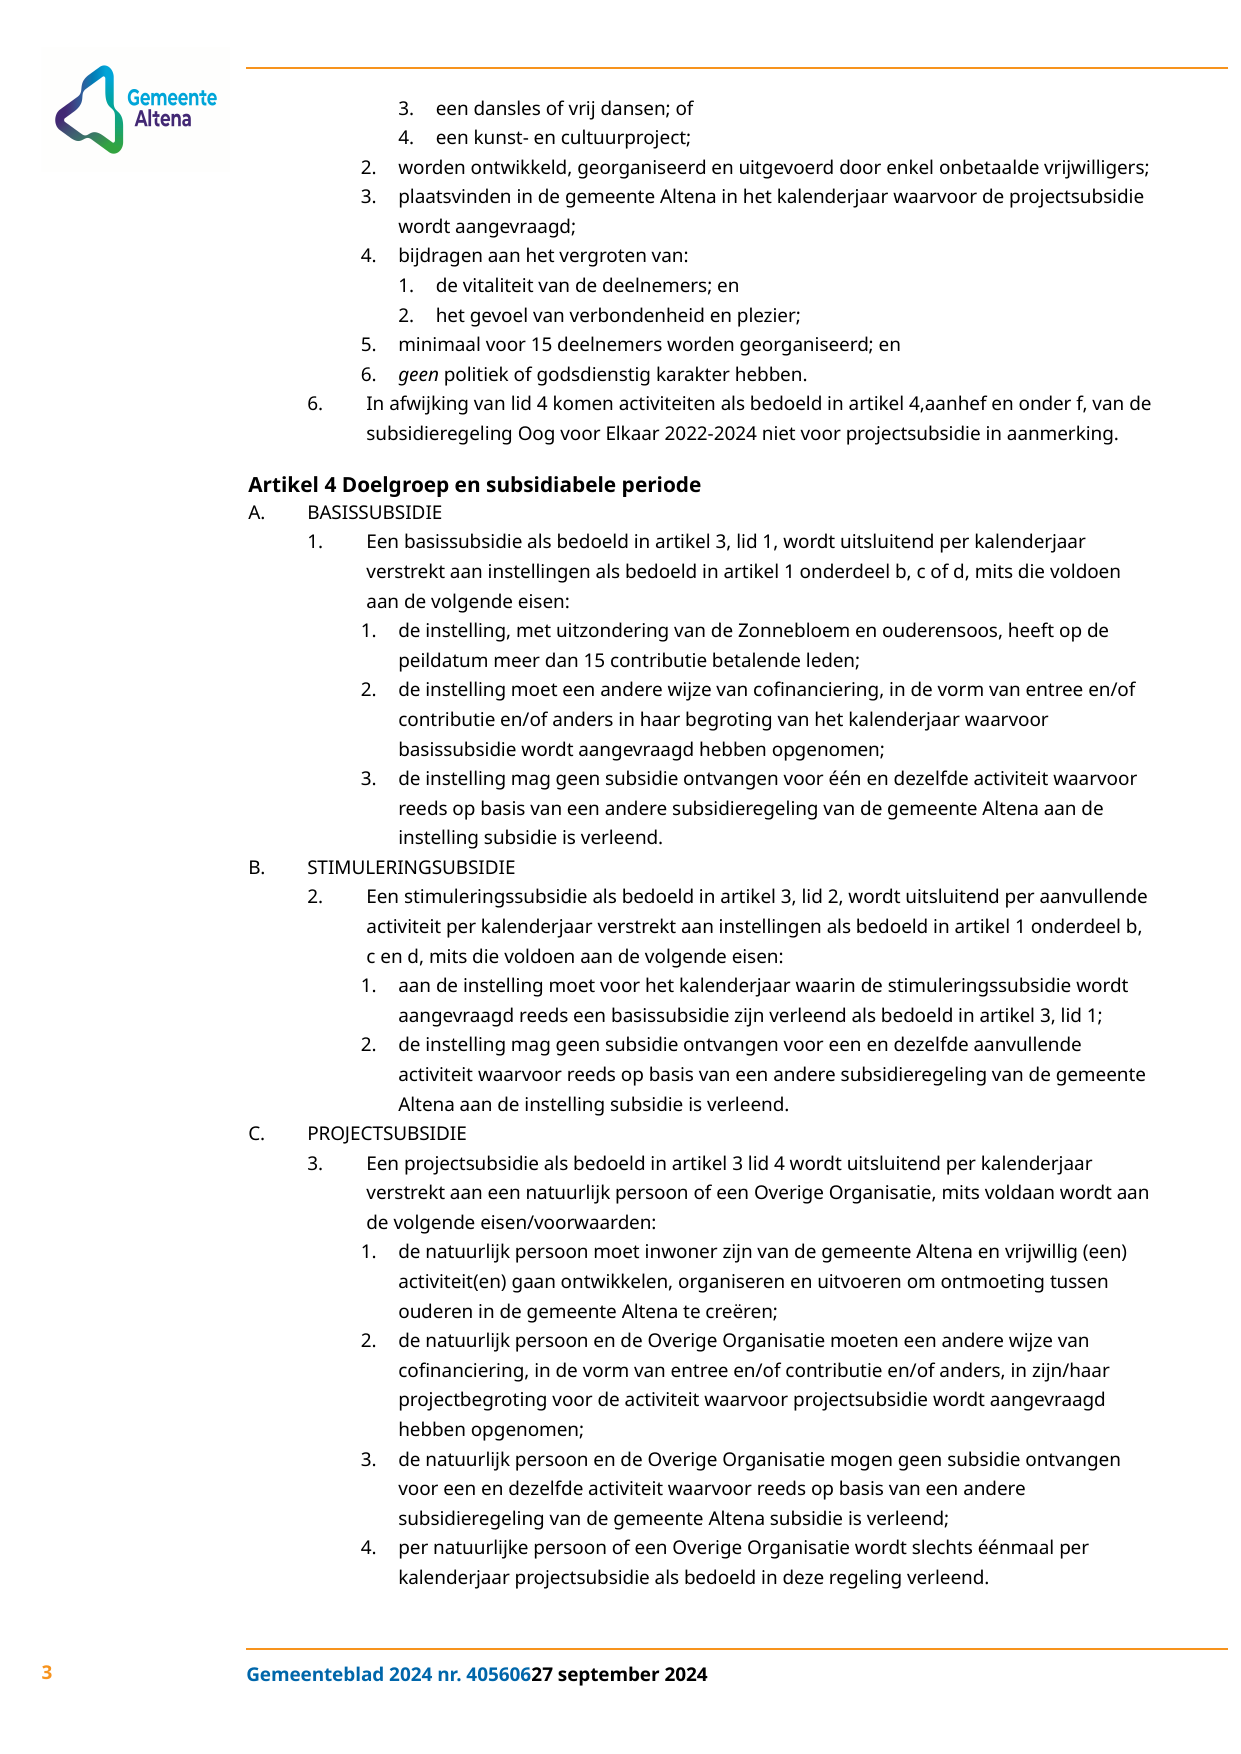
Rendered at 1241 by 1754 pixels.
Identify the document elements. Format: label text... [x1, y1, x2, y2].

list PROJECTSUBSIDIE [248, 1120, 1152, 1146]
list bijdragen aan het vergroten van: [361, 243, 1152, 268]
list Een basissubsidie als bedoeld in artikel 3, lid 1, wordt uitsluitend per kalenderjaar verstrekt aan instellingen als bedoeld in artikel 1 onderdeel b, c of d, mits die voldoen aan de volgende eisen: [307, 529, 1152, 613]
list BASISSUBSIDIE [248, 499, 1152, 525]
list de natuurlijk persoon moet inwoner zijn van de gemeente Altena en vrijwillig (een) activiteit(en) gaan ontwikkelen, organiseren en uitvoeren om ontmoeting tussen ouderen in de gemeente Altena te creëren; [361, 1239, 1152, 1323]
list de instelling mag geen subsidie ontvangen voor één en dezelfde activiteit waarvoor reeds op basis van een andere subsidieregeling van de gemeente Altena aan de instelling subsidie is verleend. [361, 765, 1152, 850]
text Artikel 4 Doelgroep en subsidiabele periode [248, 471, 1152, 499]
list per natuurlijke persoon of een Overige Organisatie wordt slechts éénmaal per kalenderjaar projectsubsidie als bedoeld in deze regeling verleend. [361, 1534, 1152, 1590]
list Een stimuleringssubsidie als bedoeld in artikel 3, lid 2, wordt uitsluitend per aanvullende activiteit per kalenderjaar verstrekt aan instellingen als bedoeld in artikel 1 onderdeel b, c en d, mits die voldoen aan de volgende eisen: [307, 884, 1152, 968]
list de instelling moet een andere wijze van cofinanciering, in de vorm van entree en/of contributie en/of anders in haar begroting van het kalenderjaar waarvoor basissubsidie wordt aangevraagd hebben opgenomen; [361, 677, 1152, 761]
list de natuurlijk persoon en de Overige Organisatie moeten een andere wijze van cofinanciering, in de vorm van entree en/of contributie en/of anders, in zijn/haar projectbegroting voor de activiteit waarvoor projectsubsidie wordt aangevraagd hebben opgenomen; [361, 1327, 1152, 1442]
list minimaal voor 15 deelnemers worden georganiseerd; en [361, 331, 1152, 357]
list plaatsvinden in de gemeente Altena in het kalenderjaar waarvoor de projectsubsidie wordt aangevraagd; [361, 183, 1152, 239]
list de natuurlijk persoon en de Overige Organisatie mogen geen subsidie ontvangen voor een en dezelfde activiteit waarvoor reeds op basis van een andere subsidieregeling van de gemeente Altena subsidie is verleend; [361, 1446, 1152, 1531]
list een kunst- en cultuurproject; [398, 124, 1152, 150]
list de instelling mag geen subsidie ontvangen voor een en dezelfde aanvullende activiteit waarvoor reeds op basis van een andere subsidieregeling van de gemeente Altena aan de instelling subsidie is verleend. [361, 1032, 1152, 1116]
list Een projectsubsidie als bedoeld in artikel 3 lid 4 wordt uitsluitend per kalenderjaar verstrekt aan een natuurlijk persoon of een Overige Organisatie, mits voldaan wordt aan de volgende eisen/voorwaarden: [307, 1150, 1152, 1235]
list aan de instelling moet voor het kalenderjaar waarin de stimuleringssubsidie wordt aangevraagd reeds een basissubsidie zijn verleend als bedoeld in artikel 3, lid 1; [361, 972, 1152, 1028]
list de instelling, met uitzondering van de Zonnebloem en ouderensoos, heeft op de peildatum meer dan 15 contributie betalende leden; [361, 617, 1152, 673]
list In afwijking van lid 4 komen activiteiten als bedoeld in artikel 4,aanhef en onder f, van de subsidieregeling Oog voor Elkaar 2022-2024 niet voor projectsubsidie in aanmerking. [307, 391, 1152, 446]
list geen politiek of godsdienstig karakter hebben. [361, 361, 1152, 387]
list STIMULERINGSUBSIDIE [248, 854, 1152, 880]
list worden ontwikkeld, georganiseerd en uitgevoerd door enkel onbetaalde vrijwilligers; [361, 154, 1152, 180]
list een dansles of vrij dansen; of [398, 95, 1152, 121]
list het gevoel van verbondenheid en plezier; [398, 302, 1152, 328]
picture [41, 47, 231, 172]
list de vitaliteit van de deelnemers; en [398, 272, 1152, 298]
